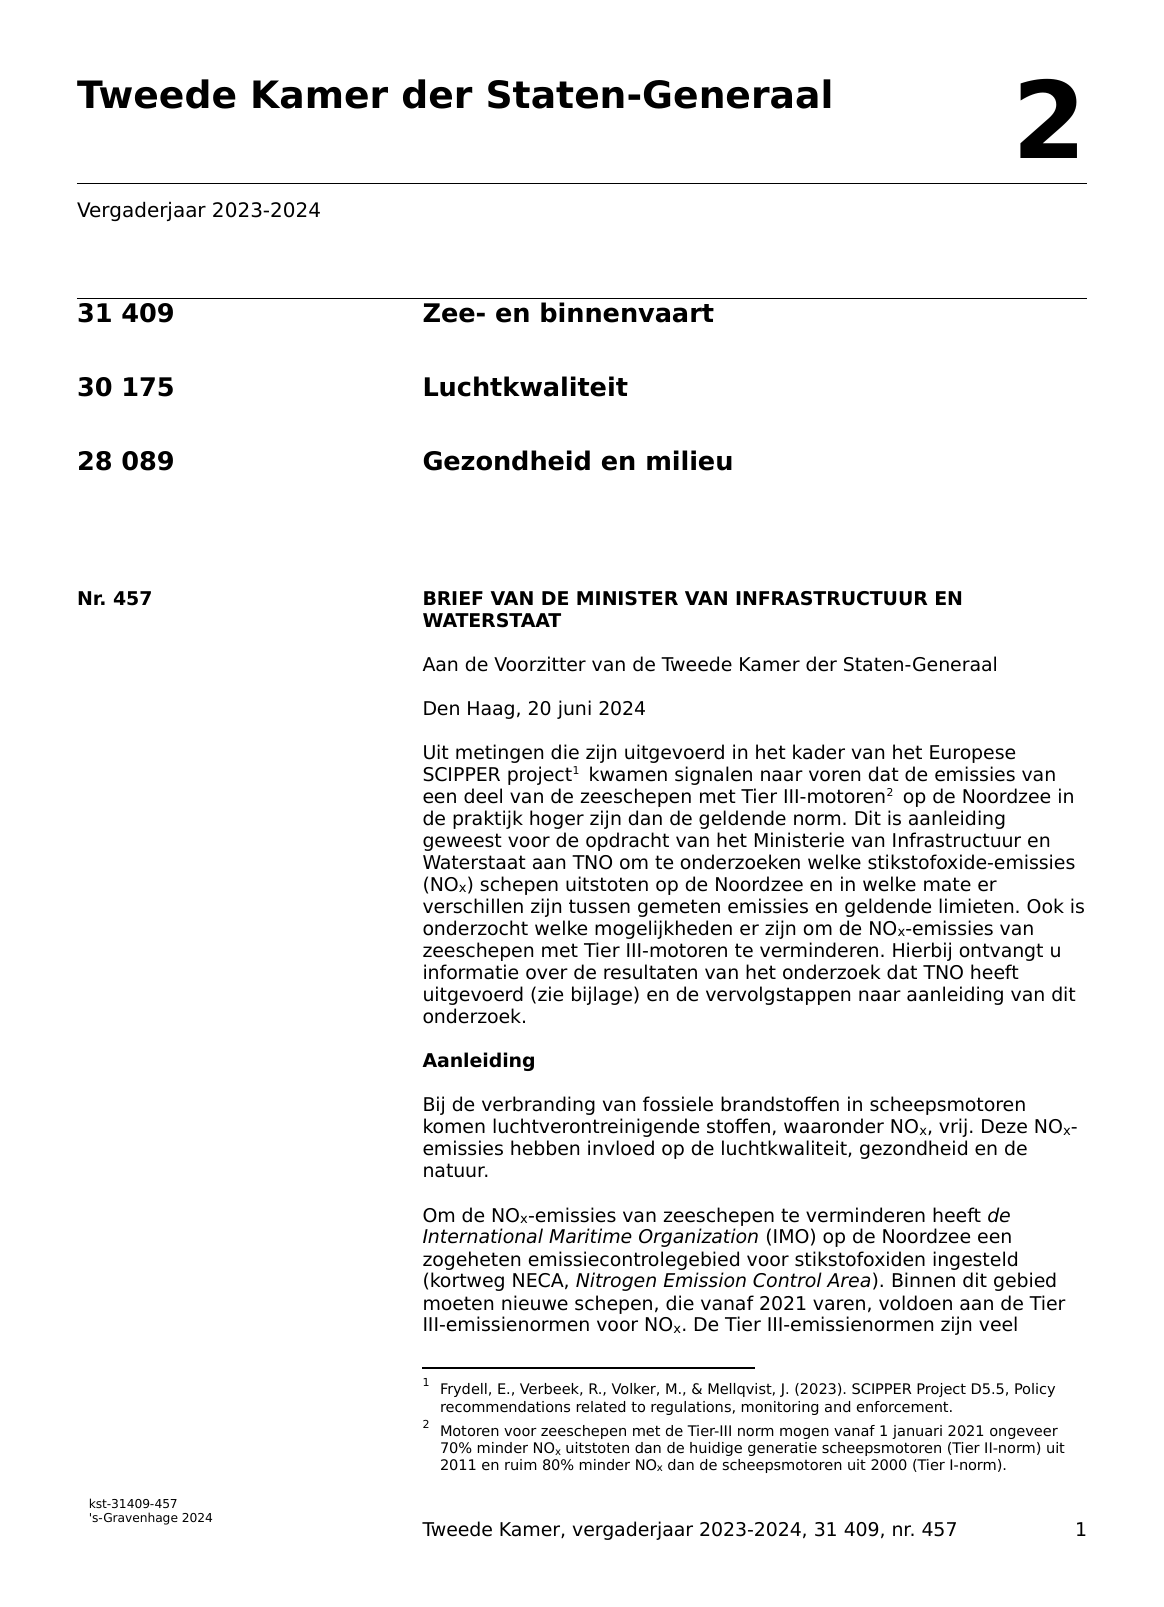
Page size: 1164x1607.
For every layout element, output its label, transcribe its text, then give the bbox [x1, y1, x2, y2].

subtitle 28 089 Gezondheid en milieu [77, 447, 1087, 477]
text Frydell, E., Verbeek, R., Volker, M., & Mellqvist, J. (2023). SCIPPER Project D5.5, Policy recommendations related to regulations, monitoring and enforcement. [422, 1377, 1087, 1416]
table_header 2 [886, 59, 1087, 183]
subtitle 30 175 Luchtkwaliteit [77, 373, 1087, 403]
table_cell Vergaderjaar 2023-2024 [77, 184, 1087, 298]
text kst-31409-457 [88, 1497, 323, 1511]
text Uit metingen die zijn uitgevoerd in het kader van het Europese SCIPPER project kwamen signalen naar voren dat de emissies van een deel van de zeeschepen met Tier III-motoren op de Noordzee in de praktijk hoger zijn dan de geldende norm. Dit is aanleiding geweest voor de opdracht van het Ministerie van Infrastructuur en Waterstaat aan TNO om te onderzoeken welke stikstofoxide-emissies (NOx) schepen uitstoten op de Noordzee en in welke mate er verschillen zijn tussen gemeten emissies en geldende limieten. Ook is onderzocht welke mogelijkheden er zijn om de NOx-emissies van zeeschepen met Tier III-motoren te verminderen. Hierbij ontvangt u informatie over de resultaten van het onderzoek dat TNO heeft uitgevoerd (zie bijlage) en de vervolgstappen naar aanleiding van dit onderzoek. [422, 742, 1087, 1028]
text Den Haag, 20 juni 2024 [422, 698, 1087, 720]
text Om de NOx-emissies van zeeschepen te verminderen heeft de International Maritime Organization (IMO) op de Noordzee een zogeheten emissiecontrolegebied voor stikstofoxiden ingesteld (kortweg NECA, Nitrogen Emission Control Area). Binnen dit gebied moeten nieuwe schepen, die vanaf 2021 varen, voldoen aan de Tier III-emissienormen voor NOx. De Tier III-emissienormen zijn veel [422, 1204, 1087, 1336]
subtitle Nr. 457 BRIEF VAN DE MINISTER VAN INFRASTRUCTUUR EN WATERSTAAT [77, 588, 1087, 632]
text Aan de Voorzitter van de Tweede Kamer der Staten-Generaal [422, 654, 1087, 676]
text 's-Gravenhage 2024 [88, 1511, 323, 1525]
subtitle Aanleiding [422, 1050, 1087, 1072]
table_header Tweede Kamer der Staten-Generaal [77, 59, 886, 183]
text Bij de verbranding van fossiele brandstoffen in scheepsmotoren komen luchtverontreinigende stoffen, waaronder NOx, vrij. Deze NOx-emissies hebben invloed op de luchtkwaliteit, gezondheid en de natuur. [422, 1094, 1087, 1182]
subtitle 31 409 Zee- en binnenvaart [77, 299, 1087, 329]
text Motoren voor zeeschepen met de Tier-III norm mogen vanaf 1 januari 2021 ongeveer 70% minder NOx uitstoten dan de huidige generatie scheepsmotoren (Tier II-norm) uit 2011 en ruim 80% minder NOx dan de scheepsmotoren uit 2000 (Tier I-norm). [422, 1418, 1087, 1474]
